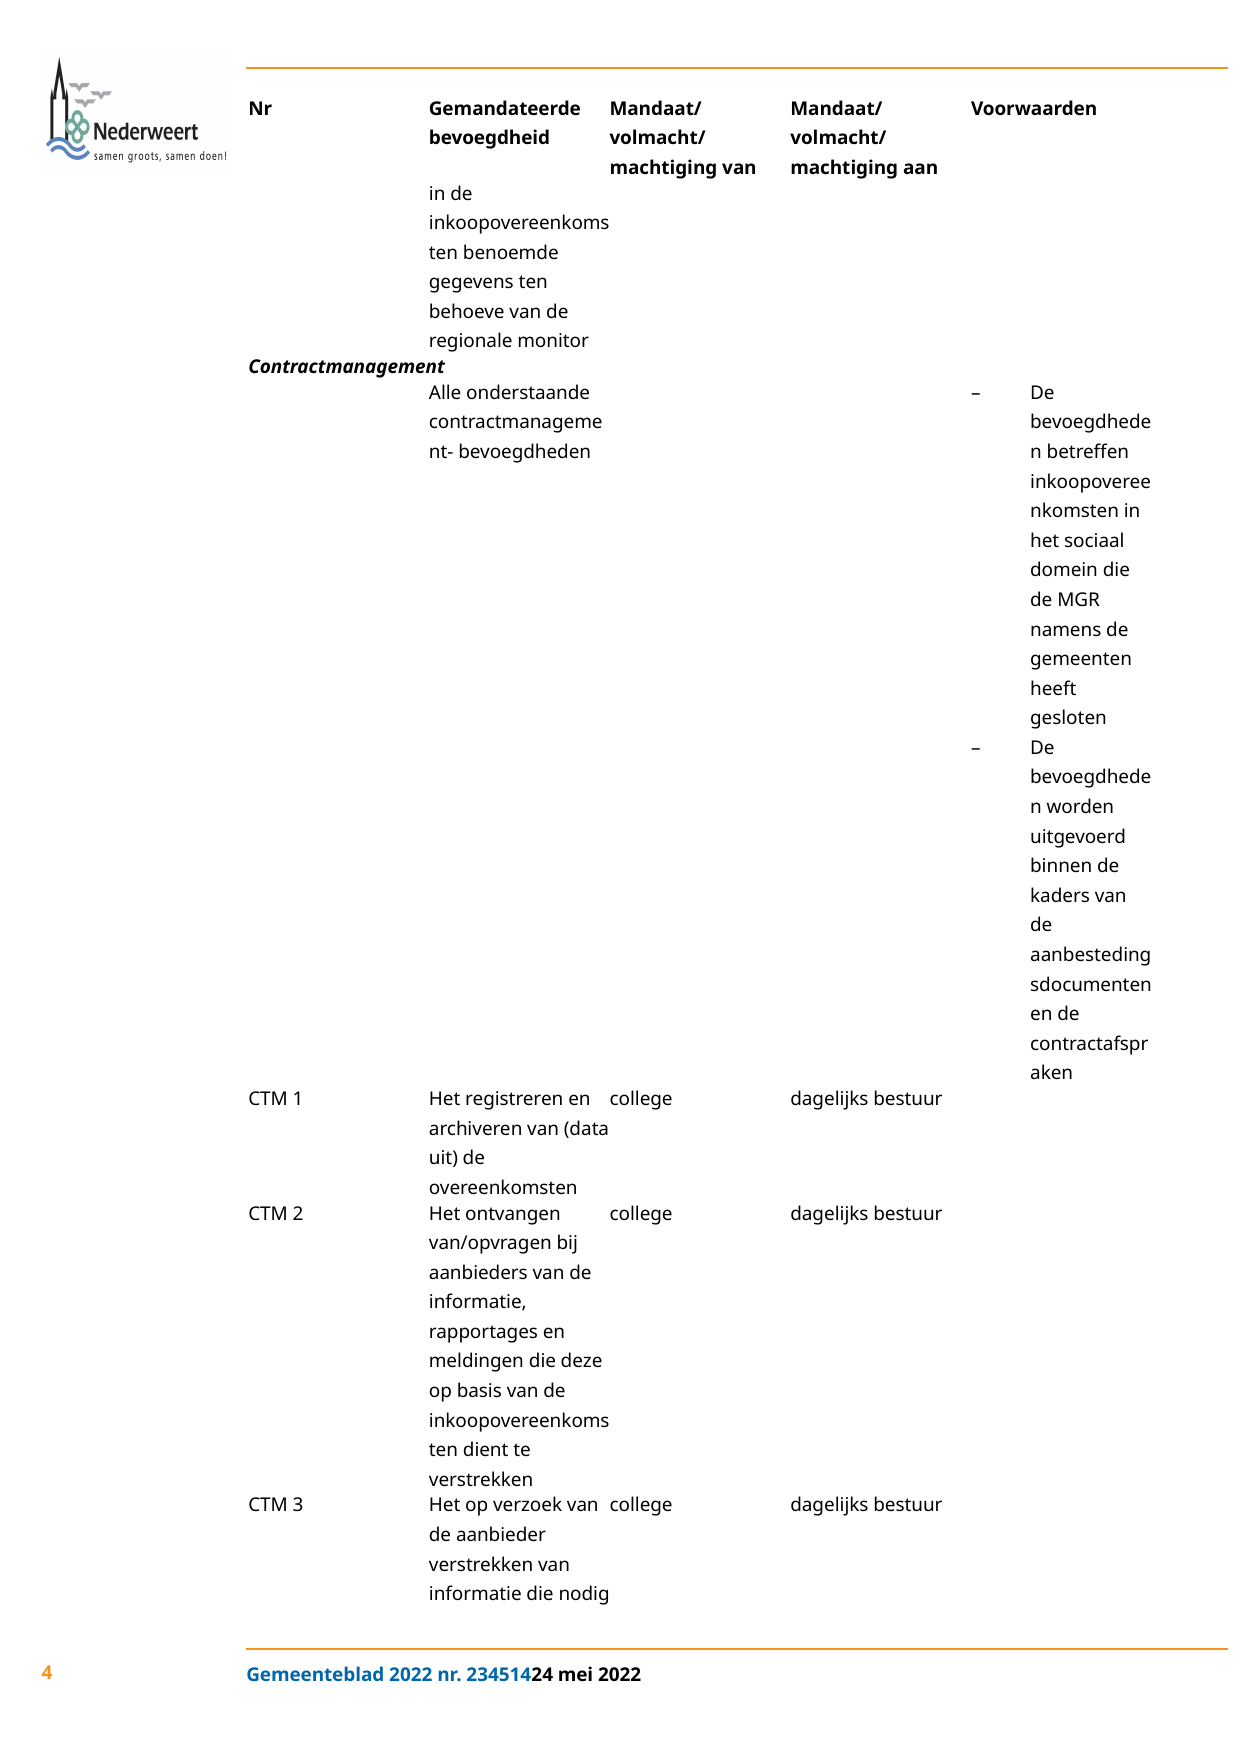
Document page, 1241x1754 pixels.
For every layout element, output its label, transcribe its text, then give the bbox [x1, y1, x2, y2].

table_cell Contractmanagement [248, 353, 1152, 379]
table_cell in de inkoopovereenkomsten benoemde gegevens ten behoeve van de regionale monitor [429, 180, 609, 353]
table_cell Het ontvangen van/opvragen bij aanbieders van de informatie, rapportages en meldingen die deze op basis van de inkoopovereenkomsten dient te verstrekken [429, 1200, 609, 1492]
table_header Nr [248, 95, 429, 180]
table_cell CTM 3 [248, 1492, 429, 1606]
table_cell dagelijks bestuur [790, 1492, 971, 1606]
table_header Voorwaarden [971, 95, 1152, 180]
table_cell college [609, 1200, 790, 1492]
table_header Gemandateerde bevoegdheid [429, 95, 609, 180]
table_cell [971, 1492, 1152, 1606]
table_cell Het registreren en archiveren van (data uit) de overeenkomsten [429, 1085, 609, 1200]
table_header Mandaat/volmacht/machtiging aan [790, 95, 971, 180]
table_cell [248, 180, 429, 353]
table_cell Alle onderstaande contractmanagement- bevoegdheden [429, 379, 609, 1085]
table_cell dagelijks bestuur [790, 1200, 971, 1492]
table_cell [790, 379, 971, 1085]
table_cell [971, 1085, 1152, 1200]
table_cell [971, 1200, 1152, 1492]
table_cell De bevoegdheden betreffen inkoopovereenkomsten in het sociaal domein die de MGR namens de gemeenten heeft gesloten De bevoegdheden worden uitgevoerd binnen de kaders van de aanbestedingsdocumenten en de contractafspraken [971, 379, 1152, 1085]
table_cell [790, 180, 971, 353]
table_cell Het op verzoek van de aanbieder verstrekken van informatie die nodig [429, 1492, 609, 1606]
table_cell college [609, 1085, 790, 1200]
table_cell [248, 379, 429, 1085]
table_cell [609, 379, 790, 1085]
table_cell CTM 1 [248, 1085, 429, 1200]
table_cell college [609, 1492, 790, 1606]
picture [41, 47, 231, 172]
table_cell dagelijks bestuur [790, 1085, 971, 1200]
table_cell [971, 180, 1152, 353]
table_cell [609, 180, 790, 353]
table_cell CTM 2 [248, 1200, 429, 1492]
table_header Mandaat/volmacht/machtiging van [609, 95, 790, 180]
